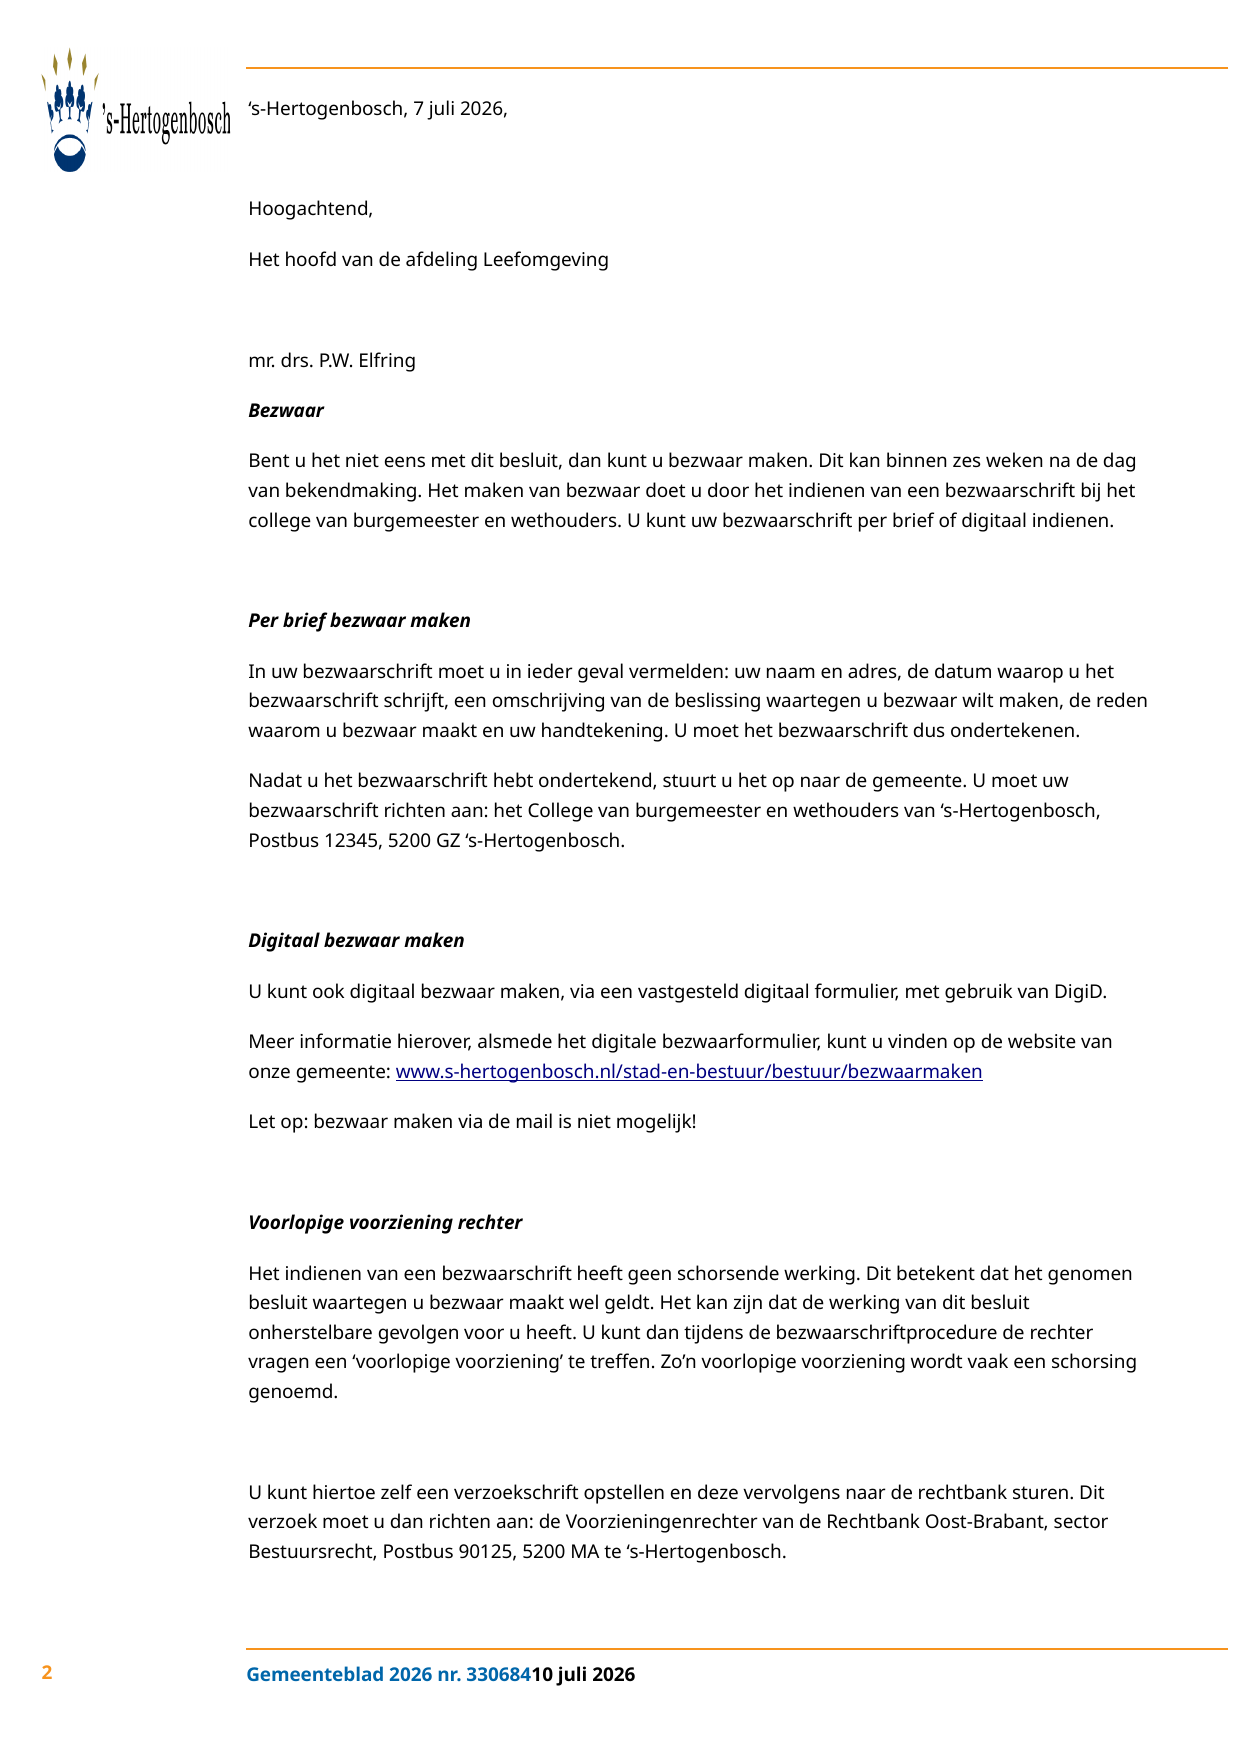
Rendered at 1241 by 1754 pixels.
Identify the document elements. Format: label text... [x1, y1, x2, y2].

text Digitaal bezwaar maken [248, 928, 1152, 953]
text Het indienen van een bezwaarschrift heeft geen schorsende werking. Dit betekent dat het genomen besluit waartegen u bezwaar maakt wel geldt. Het kan zijn dat de werking van dit besluit onherstelbare gevolgen voor u heeft. U kunt dan tijdens de bezwaarschriftprocedure de rechter vragen een ‘voorlopige voorziening’ te treffen. Zo’n voorlopige voorziening wordt vaak een schorsing genoemd. [248, 1260, 1152, 1404]
picture [41, 47, 231, 172]
text Hoogachtend, [248, 196, 1152, 221]
text Let op: bezwaar maken via de mail is niet mogelijk! [248, 1108, 1152, 1134]
text Het hoofd van de afdeling Leefomgeving [248, 246, 1152, 272]
text U kunt ook digitaal bezwaar maken, via een vastgesteld digitaal formulier, met gebruik van DigiD. [248, 978, 1152, 1004]
text Bezwaar [248, 397, 1152, 423]
text mr. drs. P.W. Elfring [248, 347, 1152, 373]
text Meer informatie hierover, alsmede het digitale bezwaarformulier, kunt u vinden op de website van onze gemeente: www.s-hertogenbosch.nl/stad-en-bestuur/bestuur/bezwaarmaken [248, 1028, 1152, 1084]
text Bent u het niet eens met dit besluit, dan kunt u bezwaar maken. Dit kan binnen zes weken na de dag van bekendmaking. Het maken van bezwaar doet u door het indienen van een bezwaarschrift bij het college van burgemeester en wethouders. U kunt uw bezwaarschrift per brief of digitaal indienen. [248, 448, 1152, 533]
text In uw bezwaarschrift moet u in ieder geval vermelden: uw naam en adres, de datum waarop u het bezwaarschrift schrijft, een omschrijving van de beslissing waartegen u bezwaar wilt maken, de reden waarom u bezwaar maakt en uw handtekening. U moet het bezwaarschrift dus ondertekenen. [248, 658, 1152, 743]
text ‘s-Hertogenbosch, 7 juli 2026, [248, 95, 1152, 121]
text U kunt hiertoe zelf een verzoekschrift opstellen en deze vervolgens naar de rechtbank sturen. Dit verzoek moet u dan richten aan: de Voorzieningenrechter van de Rechtbank Oost-Brabant, sector Bestuursrecht, Postbus 90125, 5200 MA te ‘s-Hertogenbosch. [248, 1479, 1152, 1564]
text Voorlopige voorziening rechter [248, 1209, 1152, 1235]
text Nadat u het bezwaarschrift hebt ondertekend, stuurt u het op naar de gemeente. U moet uw bezwaarschrift richten aan: het College van burgemeester en wethouders van ‘s-Hertogenbosch, Postbus 12345, 5200 GZ ‘s-Hertogenbosch. [248, 768, 1152, 853]
text Per brief bezwaar maken [248, 608, 1152, 633]
